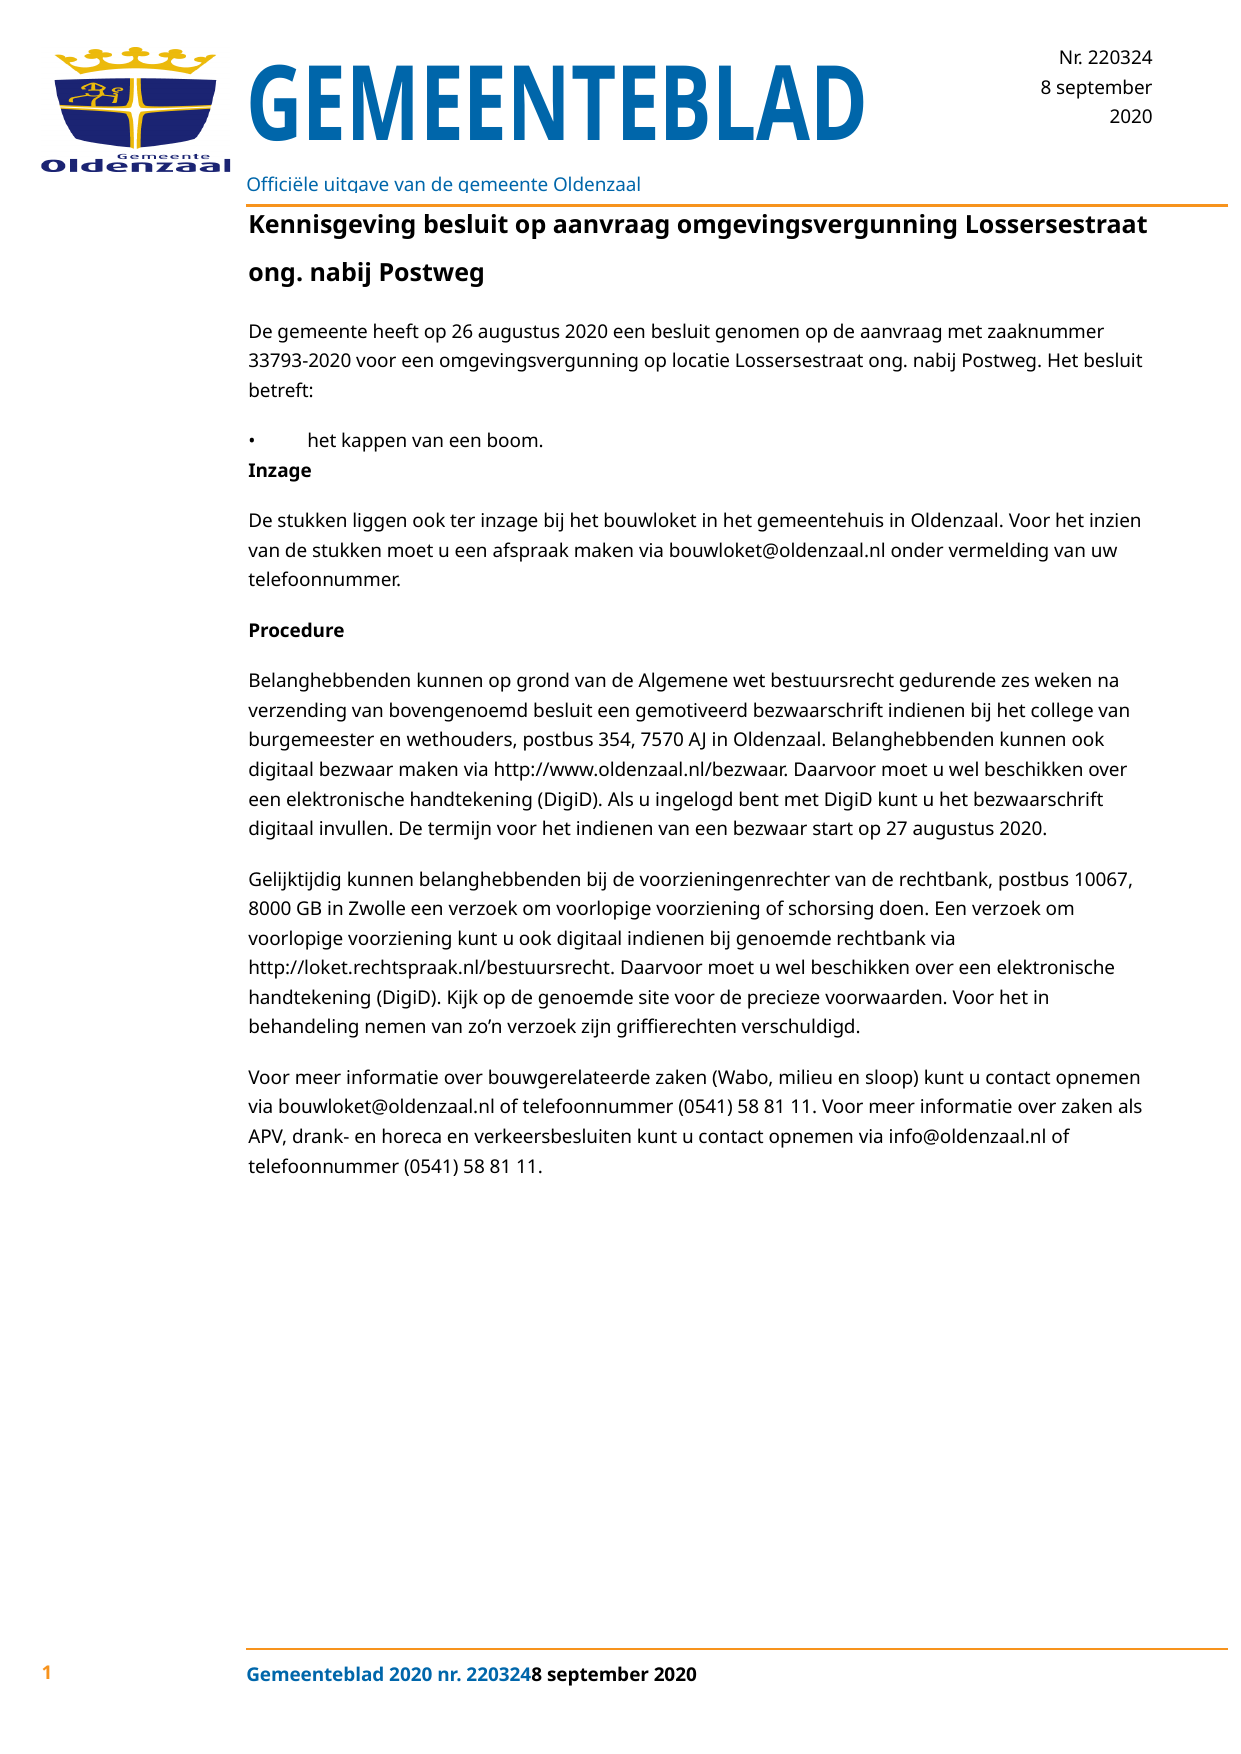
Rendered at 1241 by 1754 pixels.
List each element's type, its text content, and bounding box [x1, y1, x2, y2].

text Inzage [248, 457, 1152, 483]
text De gemeente heeft op 26 augustus 2020 een besluit genomen op de aanvraag met zaaknummer 33793-2020 voor een omgevingsvergunning op locatie Lossersestraat ong. nabij Postweg. Het besluit betreft: [248, 318, 1152, 403]
text Gelijktijdig kunnen belanghebbenden bij de voorzieningenrechter van de rechtbank, postbus 10067, 8000 GB in Zwolle een verzoek om voorlopige voorziening of schorsing doen. Een verzoek om voorlopige voorziening kunt u ook digitaal indienen bij genoemde rechtbank via http://loket.rechtspraak.nl/bestuursrecht. Daarvoor moet u wel beschikken over een elektronische handtekening (DigiD). Kijk op de genoemde site voor de precieze voorwaarden. Voor het in behandeling nemen van zo’n verzoek zijn griffierechten verschuldigd. [248, 866, 1152, 1039]
text Procedure [248, 617, 1152, 643]
text Belanghebbenden kunnen op grond van de Algemene wet bestuursrecht gedurende zes weken na verzending van bovengenoemd besluit een gemotiveerd bezwaarschrift indienen bij het college van burgemeester en wethouders, postbus 354, 7570 AJ in Oldenzaal. Belanghebbenden kunnen ook digitaal bezwaar maken via http://www.oldenzaal.nl/bezwaar. Daarvoor moet u wel beschikken over een elektronische handtekening (DigiD). Als u ingelogd bent met DigiD kunt u het bezwaarschrift digitaal invullen. De termijn voor het indienen van een bezwaar start op 27 augustus 2020. [248, 667, 1152, 841]
picture [41, 47, 231, 172]
text De stukken liggen ook ter inzage bij het bouwloket in het gemeentehuis in Oldenzaal. Voor het inzien van de stukken moet u een afspraak maken via bouwloket@oldenzaal.nl onder vermelding van uw telefoonnummer. [248, 507, 1152, 592]
list het kappen van een boom. [248, 427, 1152, 453]
text Voor meer informatie over bouwgerelateerde zaken (Wabo, milieu en sloop) kunt u contact opnemen via bouwloket@oldenzaal.nl of telefoonnummer (0541) 58 81 11. Voor meer informatie over zaken als APV, drank- en horeca en verkeersbesluiten kunt u contact opnemen via info@oldenzaal.nl of telefoonnummer (0541) 58 81 11. [248, 1064, 1152, 1179]
text Kennisgeving besluit op aanvraag omgevingsvergunning Lossersestraat ong. nabij Postweg [248, 207, 1152, 288]
